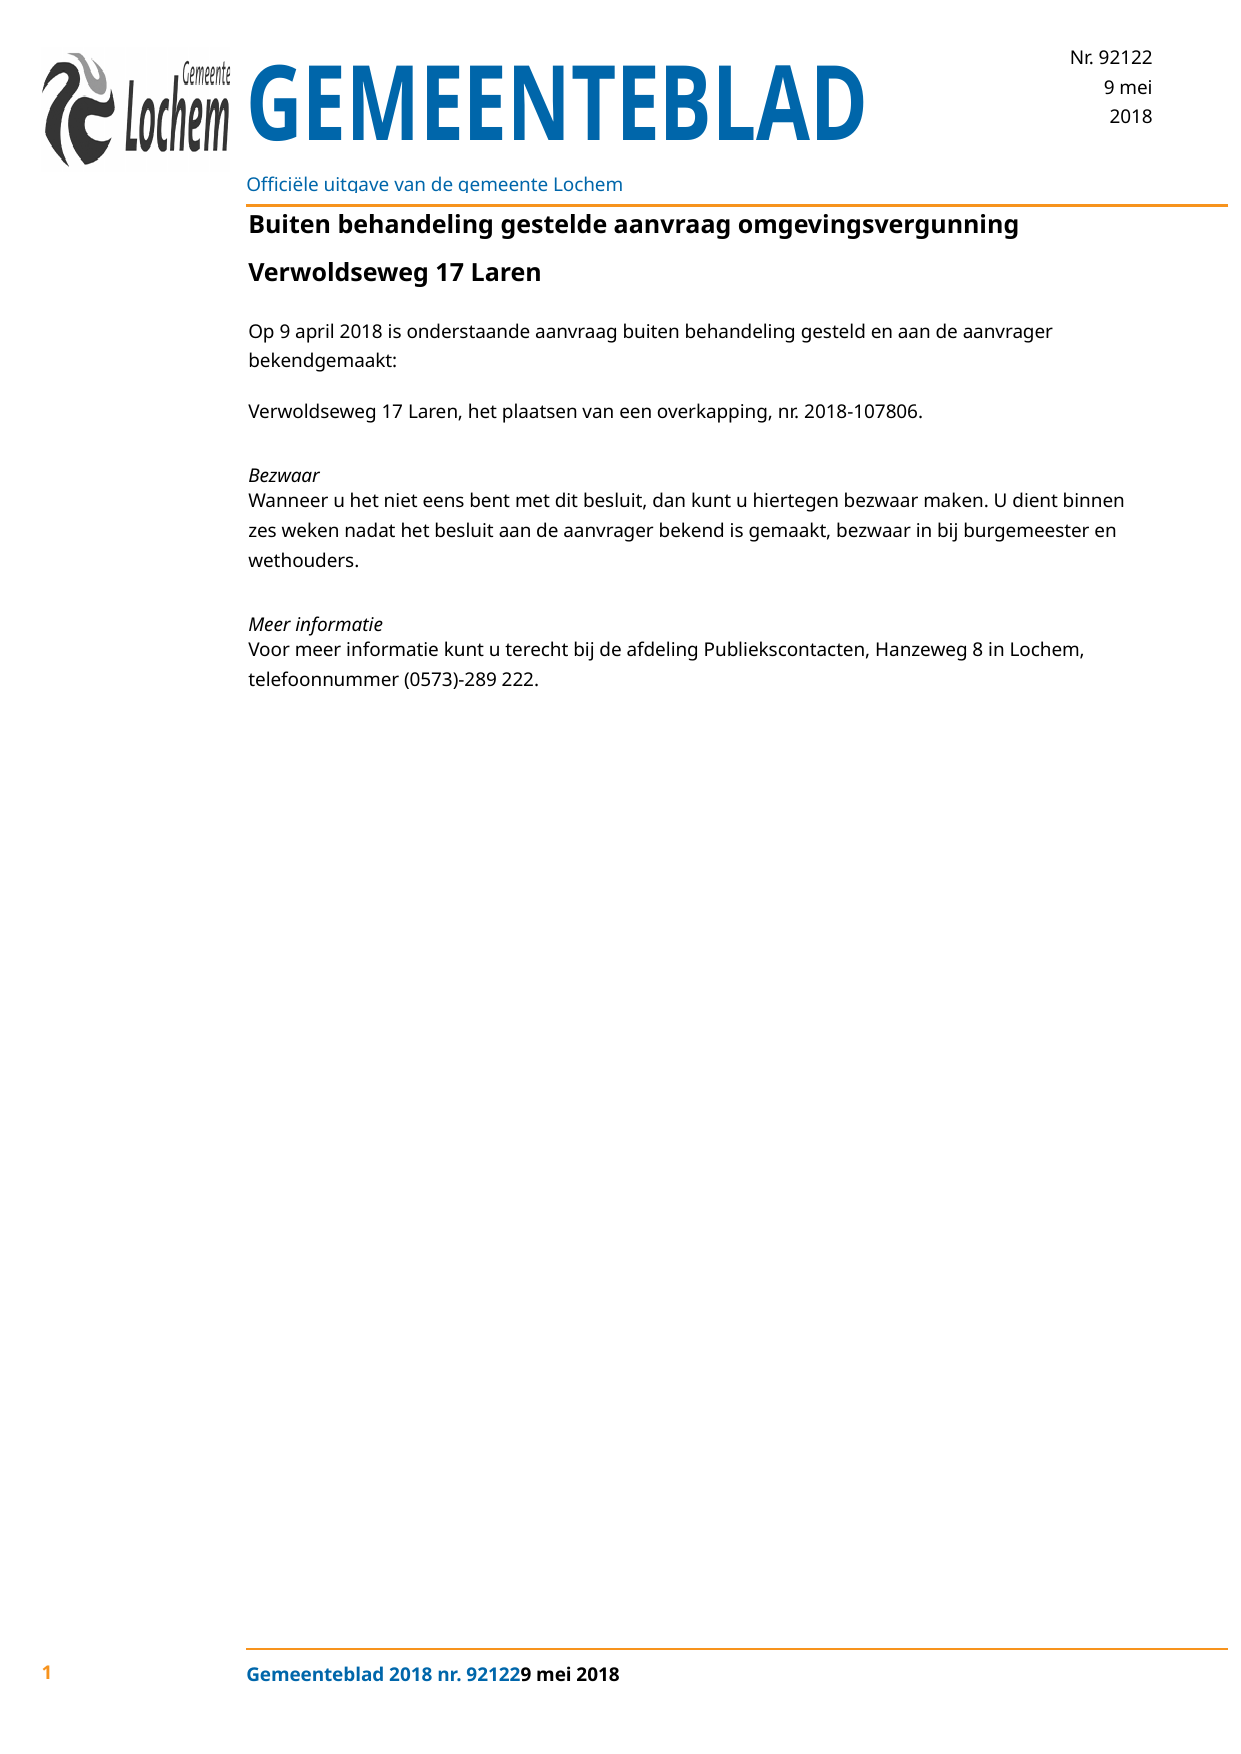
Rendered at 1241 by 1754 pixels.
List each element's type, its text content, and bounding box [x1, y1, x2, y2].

text Meer informatie [248, 611, 1152, 636]
picture [41, 47, 231, 172]
text Bezwaar [248, 462, 1152, 488]
text Wanneer u het niet eens bent met dit besluit, dan kunt u hiertegen bezwaar maken. U dient binnen zes weken nadat het besluit aan de aanvrager bekend is gemaakt, bezwaar in bij burgemeester en wethouders. [248, 488, 1152, 572]
text Buiten behandeling gestelde aanvraag omgevingsvergunning Verwoldseweg 17 Laren [248, 207, 1152, 288]
text Verwoldseweg 17 Laren, het plaatsen van een overkapping, nr. 2018-107806. [248, 398, 1152, 424]
text Voor meer informatie kunt u terecht bij de afdeling Publiekscontacten, Hanzeweg 8 in Lochem, telefoonnummer (0573)-289 222. [248, 636, 1152, 692]
text Op 9 april 2018 is onderstaande aanvraag buiten behandeling gesteld en aan de aanvrager bekendgemaakt: [248, 318, 1152, 373]
